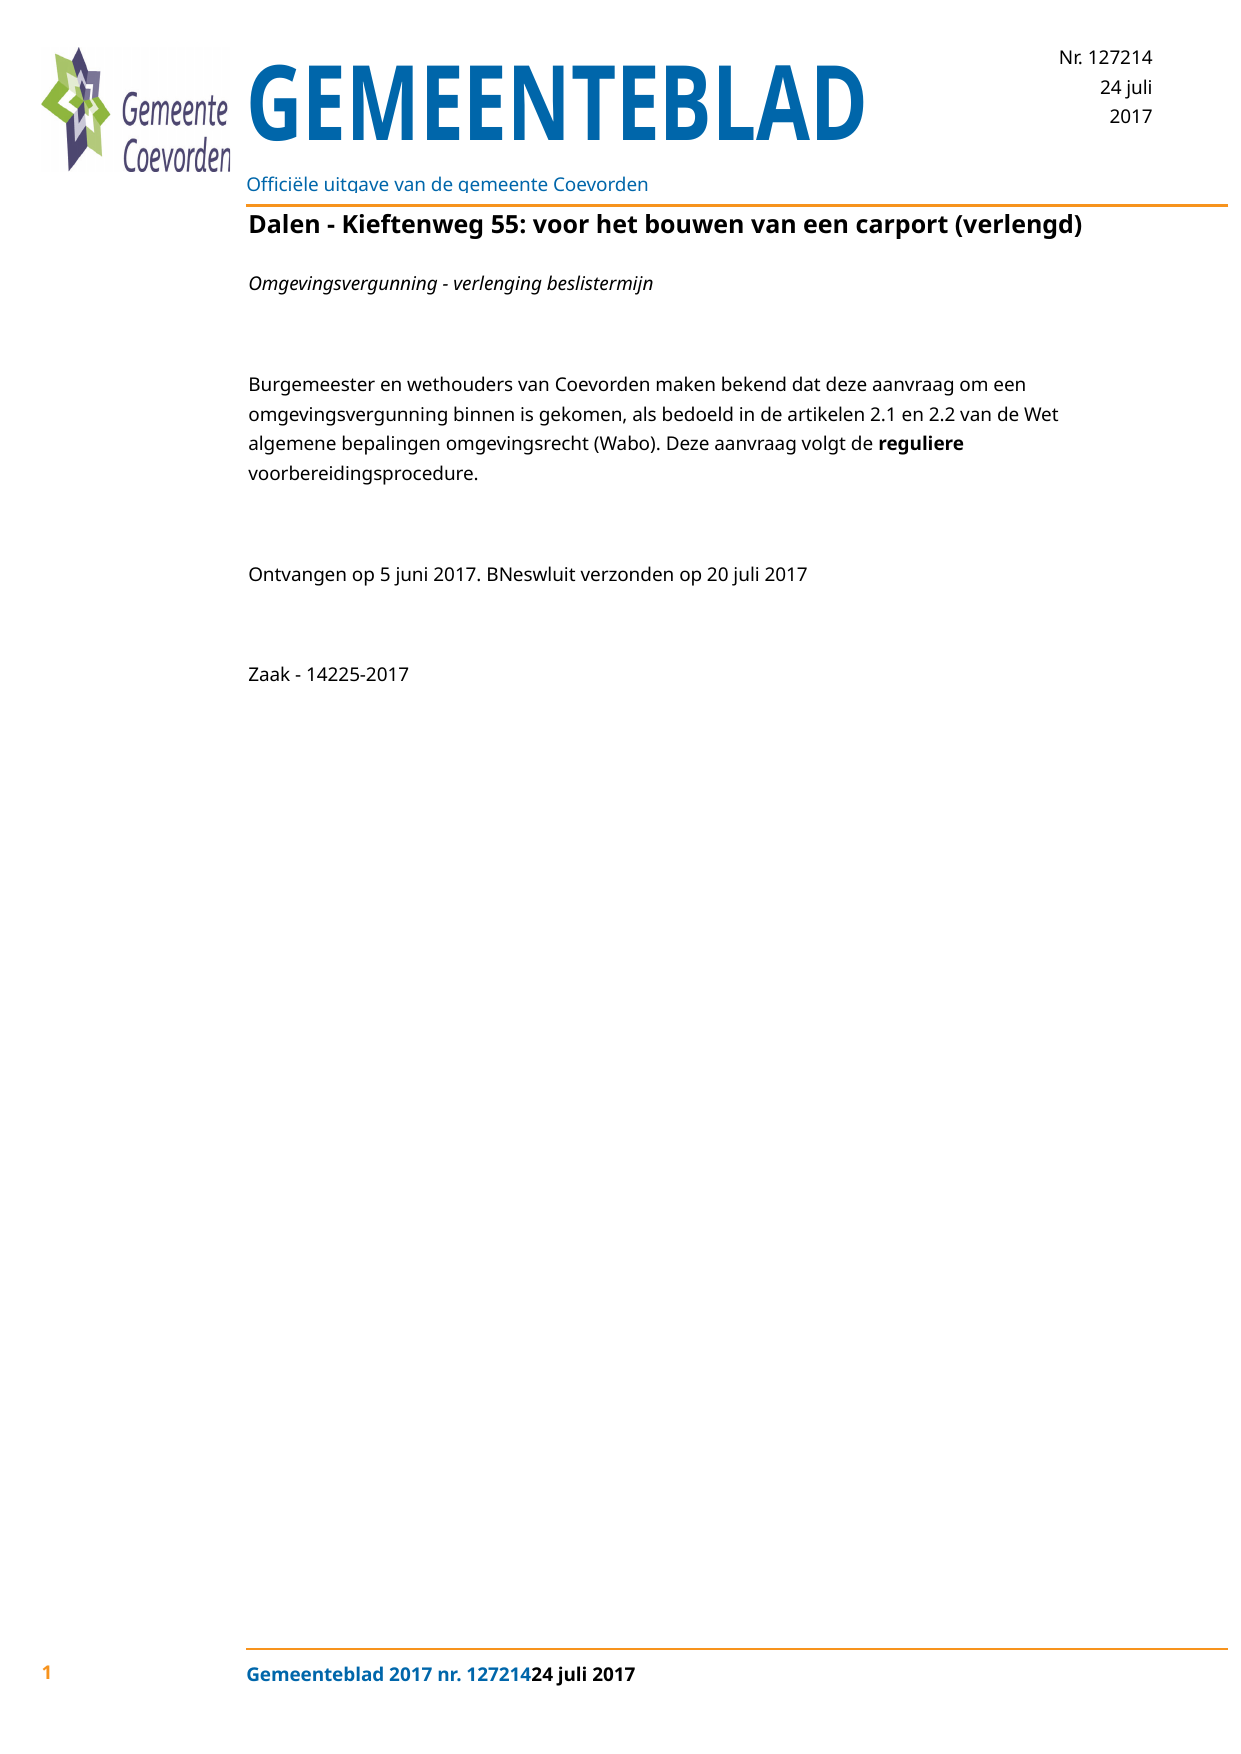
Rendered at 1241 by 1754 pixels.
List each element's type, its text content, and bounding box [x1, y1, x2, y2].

text Burgemeester en wethouders van Coevorden maken bekend dat deze aanvraag om een omgevingsvergunning binnen is gekomen, als bedoeld in de artikelen 2.1 en 2.2 van de Wet algemene bepalingen omgevingsrecht (Wabo). Deze aanvraag volgt de reguliere voorbereidingsprocedure. [248, 371, 1152, 486]
text Dalen - Kieftenweg 55: voor het bouwen van een carport (verlengd) [248, 207, 1152, 241]
text Omgevingsvergunning - verlenging beslistermijn [248, 270, 1152, 296]
text Ontvangen op 5 juni 2017. BNeswluit verzonden op 20 juli 2017 [248, 561, 1152, 586]
text Zaak - 14225-2017 [248, 662, 1152, 687]
picture [41, 47, 231, 172]
